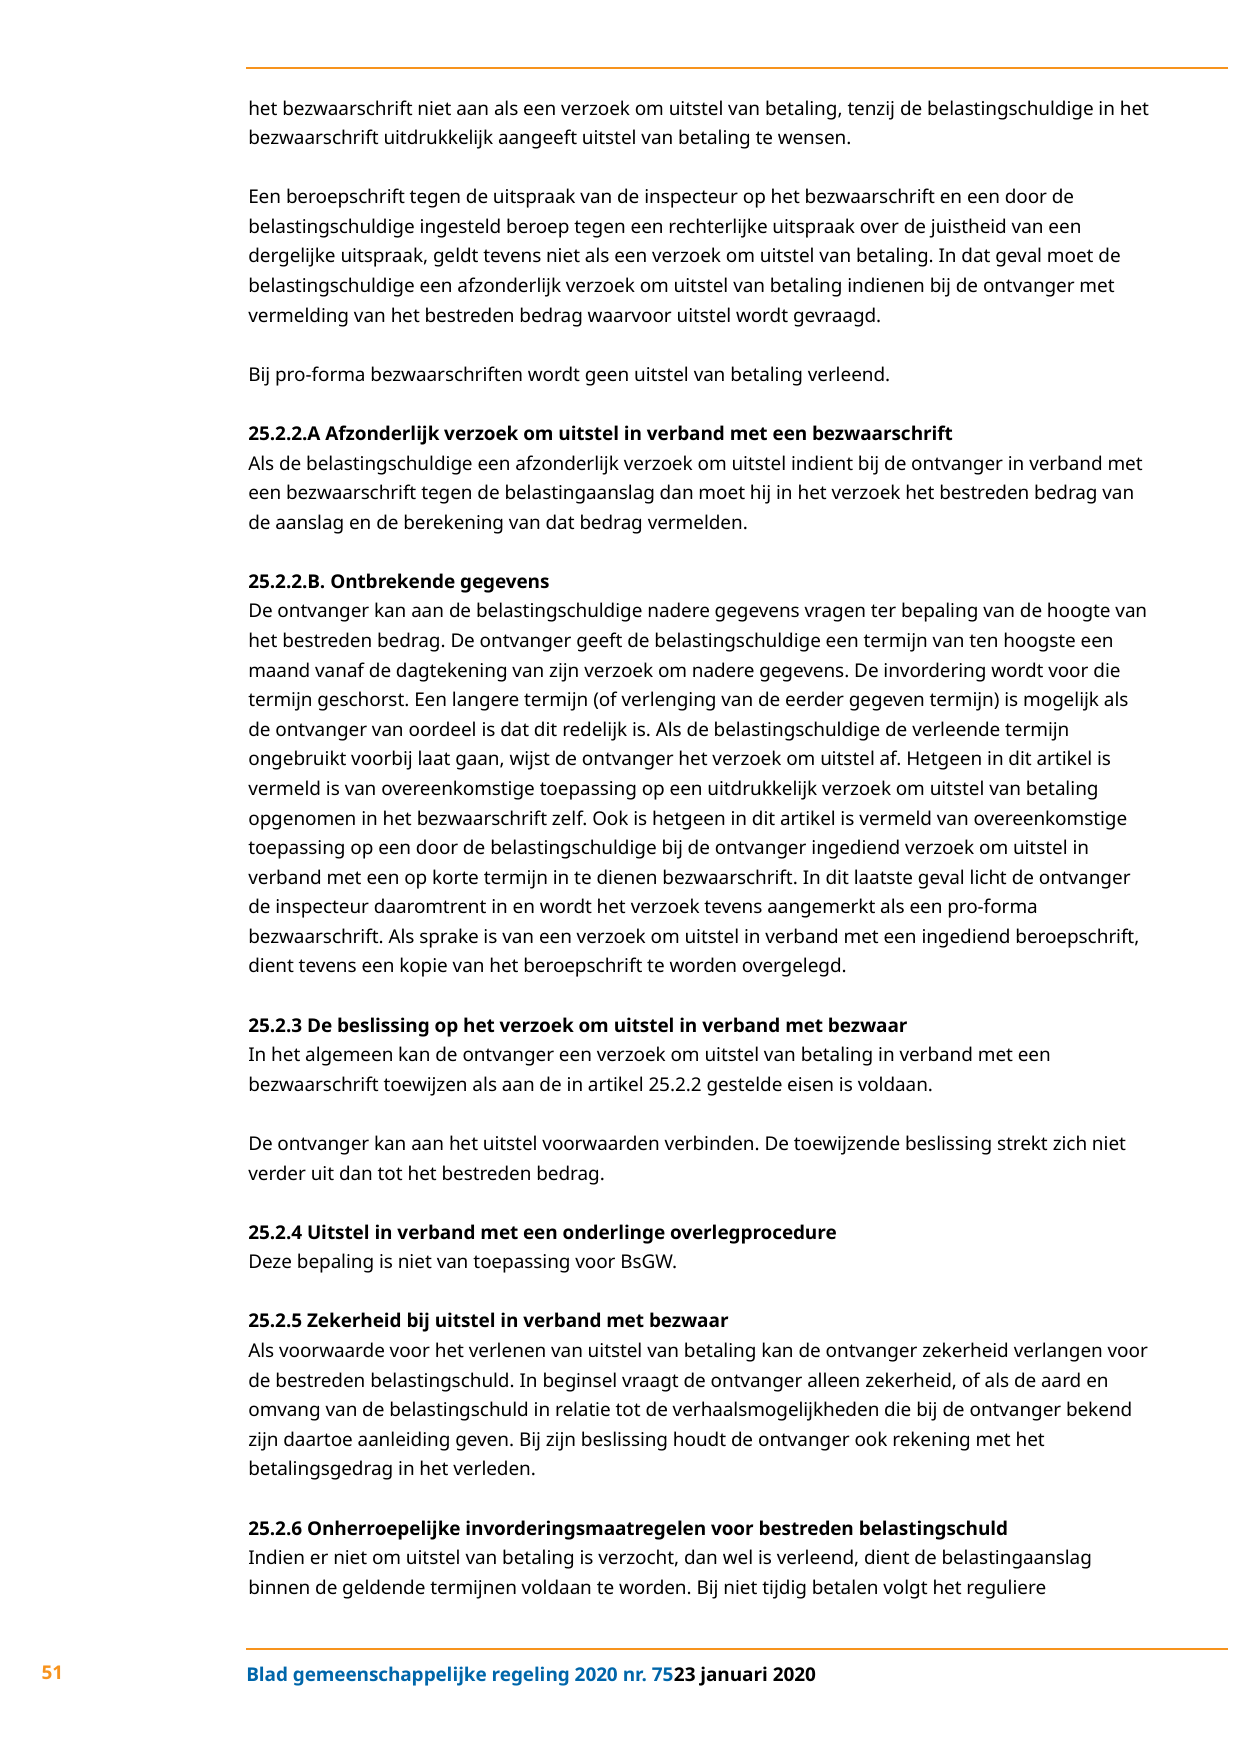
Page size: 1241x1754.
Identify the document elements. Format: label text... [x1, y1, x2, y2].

text 25.2.6 Onherroepelijke invorderingsmaatregelen voor bestreden belastingschuld [248, 1515, 1152, 1541]
text 25.2.5 Zekerheid bij uitstel in verband met bezwaar [248, 1308, 1152, 1333]
text 25.2.2.A Afzonderlijk verzoek om uitstel in verband met een bezwaarschrift [248, 420, 1152, 446]
picture [41, 47, 231, 172]
text 25.2.4 Uitstel in verband met een onderlinge overlegprocedure [248, 1219, 1152, 1245]
text 25.2.2.B. Ontbrekende gegevens [248, 568, 1152, 594]
text Als voorwaarde voor het verlenen van uitstel van betaling kan de ontvanger zekerheid verlangen voor de bestreden belastingschuld. In beginsel vraagt de ontvanger alleen zekerheid, of als de aard en omvang van de belastingschuld in relatie tot de verhaalsmogelijkheden die bij de ontvanger bekend zijn daartoe aanleiding geven. Bij zijn beslissing houdt de ontvanger ook rekening met het betalingsgedrag in het verleden. [248, 1337, 1152, 1481]
text De ontvanger kan aan het uitstel voorwaarden verbinden. De toewijzende beslissing strekt zich niet verder uit dan tot het bestreden bedrag. [248, 1130, 1152, 1186]
text het bezwaarschrift niet aan als een verzoek om uitstel van betaling, tenzij de belastingschuldige in het bezwaarschrift uitdrukkelijk aangeeft uitstel van betaling te wensen. [248, 95, 1152, 150]
text De ontvanger kan aan de belastingschuldige nadere gegevens vragen ter bepaling van de hoogte van het bestreden bedrag. De ontvanger geeft de belastingschuldige een termijn van ten hoogste een maand vanaf de dagtekening van zijn verzoek om nadere gegevens. De invordering wordt voor die termijn geschorst. Een langere termijn (of verlenging van de eerder gegeven termijn) is mogelijk als de ontvanger van oordeel is dat dit redelijk is. Als de belastingschuldige de verleende termijn ongebruikt voorbij laat gaan, wijst de ontvanger het verzoek om uitstel af. Hetgeen in dit artikel is vermeld is van overeenkomstige toepassing op een uitdrukkelijk verzoek om uitstel van betaling opgenomen in het bezwaarschrift zelf. Ook is hetgeen in dit artikel is vermeld van overeenkomstige toepassing op een door de belastingschuldige bij de ontvanger ingediend verzoek om uitstel in verband met een op korte termijn in te dienen bezwaarschrift. In dit laatste geval licht de ontvanger de inspecteur daaromtrent in en wordt het verzoek tevens aangemerkt als een pro-forma bezwaarschrift. Als sprake is van een verzoek om uitstel in verband met een ingediend beroepschrift, dient tevens een kopie van het beroepschrift te worden overgelegd. [248, 598, 1152, 978]
text Een beroepschrift tegen de uitspraak van de inspecteur op het bezwaarschrift en een door de belastingschuldige ingesteld beroep tegen een rechterlijke uitspraak over de juistheid van een dergelijke uitspraak, geldt tevens niet als een verzoek om uitstel van betaling. In dat geval moet de belastingschuldige een afzonderlijk verzoek om uitstel van betaling indienen bij de ontvanger met vermelding van het bestreden bedrag waarvoor uitstel wordt gevraagd. [248, 183, 1152, 328]
text Bij pro-forma bezwaarschriften wordt geen uitstel van betaling verleend. [248, 361, 1152, 387]
text 25.2.3 De beslissing op het verzoek om uitstel in verband met bezwaar [248, 1012, 1152, 1038]
text Indien er niet om uitstel van betaling is verzocht, dan wel is verleend, dient de belastingaanslag binnen de geldende termijnen voldaan te worden. Bij niet tijdig betalen volgt het reguliere [248, 1544, 1152, 1600]
text Als de belastingschuldige een afzonderlijk verzoek om uitstel indient bij de ontvanger in verband met een bezwaarschrift tegen de belastingaanslag dan moet hij in het verzoek het bestreden bedrag van de aanslag en de berekening van dat bedrag vermelden. [248, 450, 1152, 535]
text Deze bepaling is niet van toepassing voor BsGW. [248, 1248, 1152, 1274]
text In het algemeen kan de ontvanger een verzoek om uitstel van betaling in verband met een bezwaarschrift toewijzen als aan de in artikel 25.2.2 gestelde eisen is voldaan. [248, 1041, 1152, 1097]
